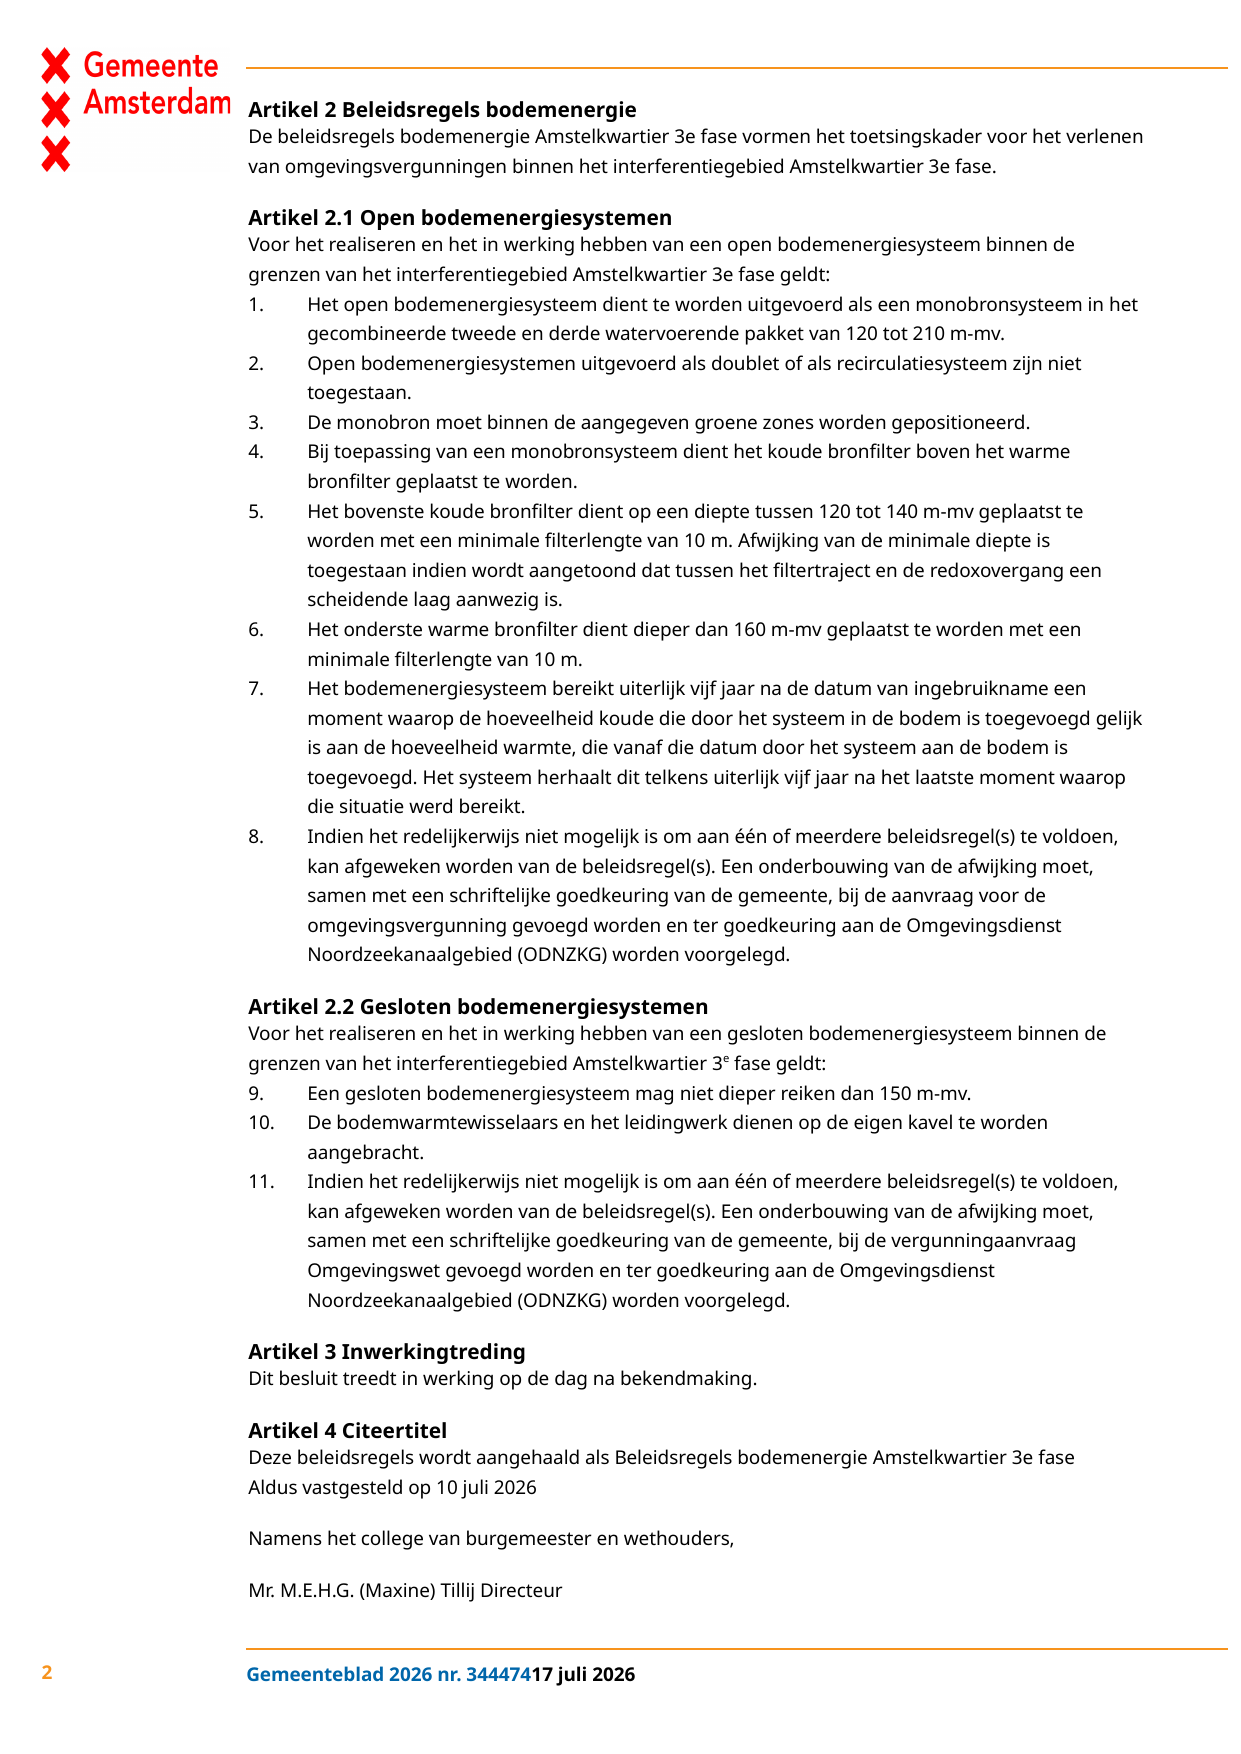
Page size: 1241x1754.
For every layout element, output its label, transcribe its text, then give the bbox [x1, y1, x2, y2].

list Het bodemenergiesysteem bereikt uiterlijk vijf jaar na de datum van ingebruikname een moment waarop de hoeveelheid koude die door het systeem in de bodem is toegevoegd gelijk is aan de hoeveelheid warmte, die vanaf die datum door het systeem aan de bodem is toegevoegd. Het systeem herhaalt dit telkens uiterlijk vijf jaar na het laatste moment waarop die situatie werd bereikt. [248, 675, 1152, 819]
text Artikel 2.2 Gesloten bodemenergiesystemen [248, 992, 1152, 1021]
text Voor het realiseren en het in werking hebben van een gesloten bodemenergiesysteem binnen de grenzen van het interferentiegebied Amstelkwartier 3e fase geldt: [248, 1021, 1152, 1076]
list Een gesloten bodemenergiesysteem mag niet dieper reiken dan 150 m-mv. [248, 1080, 1152, 1105]
text Deze beleidsregels wordt aangehaald als Beleidsregels bodemenergie Amstelkwartier 3e fase [248, 1444, 1152, 1470]
text Voor het realiseren en het in werking hebben van een open bodemenergiesysteem binnen de grenzen van het interferentiegebied Amstelkwartier 3e fase geldt: [248, 232, 1152, 287]
text Mr. M.E.H.G. (Maxine) Tillij Directeur [248, 1577, 1152, 1603]
list Bij toepassing van een monobronsysteem dient het koude bronfilter boven het warme bronfilter geplaatst te worden. [248, 439, 1152, 494]
text Artikel 3 Inwerkingtreding [248, 1337, 1152, 1366]
text Artikel 2.1 Open bodemenergiesystemen [248, 203, 1152, 232]
text Namens het college van burgemeester en wethouders, [248, 1526, 1152, 1551]
text Artikel 2 Beleidsregels bodemenergie [248, 95, 1152, 123]
text Aldus vastgesteld op 10 juli 2026 [248, 1474, 1152, 1500]
list Het onderste warme bronfilter dient dieper dan 160 m-mv geplaatst te worden met een minimale filterlengte van 10 m. [248, 616, 1152, 672]
list De bodemwarmtewisselaars en het leidingwerk dienen op de eigen kavel te worden aangebracht. [248, 1109, 1152, 1164]
list Indien het redelijkerwijs niet mogelijk is om aan één of meerdere beleidsregel(s) te voldoen, kan afgeweken worden van de beleidsregel(s). Een onderbouwing van de afwijking moet, samen met een schriftelijke goedkeuring van de gemeente, bij de aanvraag voor de omgevingsvergunning gevoegd worden en ter goedkeuring aan de Omgevingsdienst Noordzeekanaalgebied (ODNZKG) worden voorgelegd. [248, 823, 1152, 967]
list Het bovenste koude bronfilter dient op een diepte tussen 120 tot 140 m-mv geplaatst te worden met een minimale filterlengte van 10 m. Afwijking van de minimale diepte is toegestaan indien wordt aangetoond dat tussen het filtertraject en de redoxovergang een scheidende laag aanwezig is. [248, 498, 1152, 612]
text Artikel 4 Citeertitel [248, 1416, 1152, 1444]
list Het open bodemenergiesysteem dient te worden uitgevoerd als een monobronsysteem in het gecombineerde tweede en derde watervoerende pakket van 120 tot 210 m-mv. [248, 291, 1152, 346]
list Open bodemenergiesystemen uitgevoerd als doublet of als recirculatiesysteem zijn niet toegestaan. [248, 350, 1152, 405]
picture [41, 47, 231, 172]
list De monobron moet binnen de aangegeven groene zones worden gepositioneerd. [248, 409, 1152, 435]
text Dit besluit treedt in werking op de dag na bekendmaking. [248, 1366, 1152, 1391]
list Indien het redelijkerwijs niet mogelijk is om aan één of meerdere beleidsregel(s) te voldoen, kan afgeweken worden van de beleidsregel(s). Een onderbouwing van de afwijking moet, samen met een schriftelijke goedkeuring van de gemeente, bij de vergunningaanvraag Omgevingswet gevoegd worden en ter goedkeuring aan de Omgevingsdienst Noordzeekanaalgebied (ODNZKG) worden voorgelegd. [248, 1168, 1152, 1312]
text De beleidsregels bodemenergie Amstelkwartier 3e fase vormen het toetsingskader voor het verlenen van omgevingsvergunningen binnen het interferentiegebied Amstelkwartier 3e fase. [248, 123, 1152, 178]
